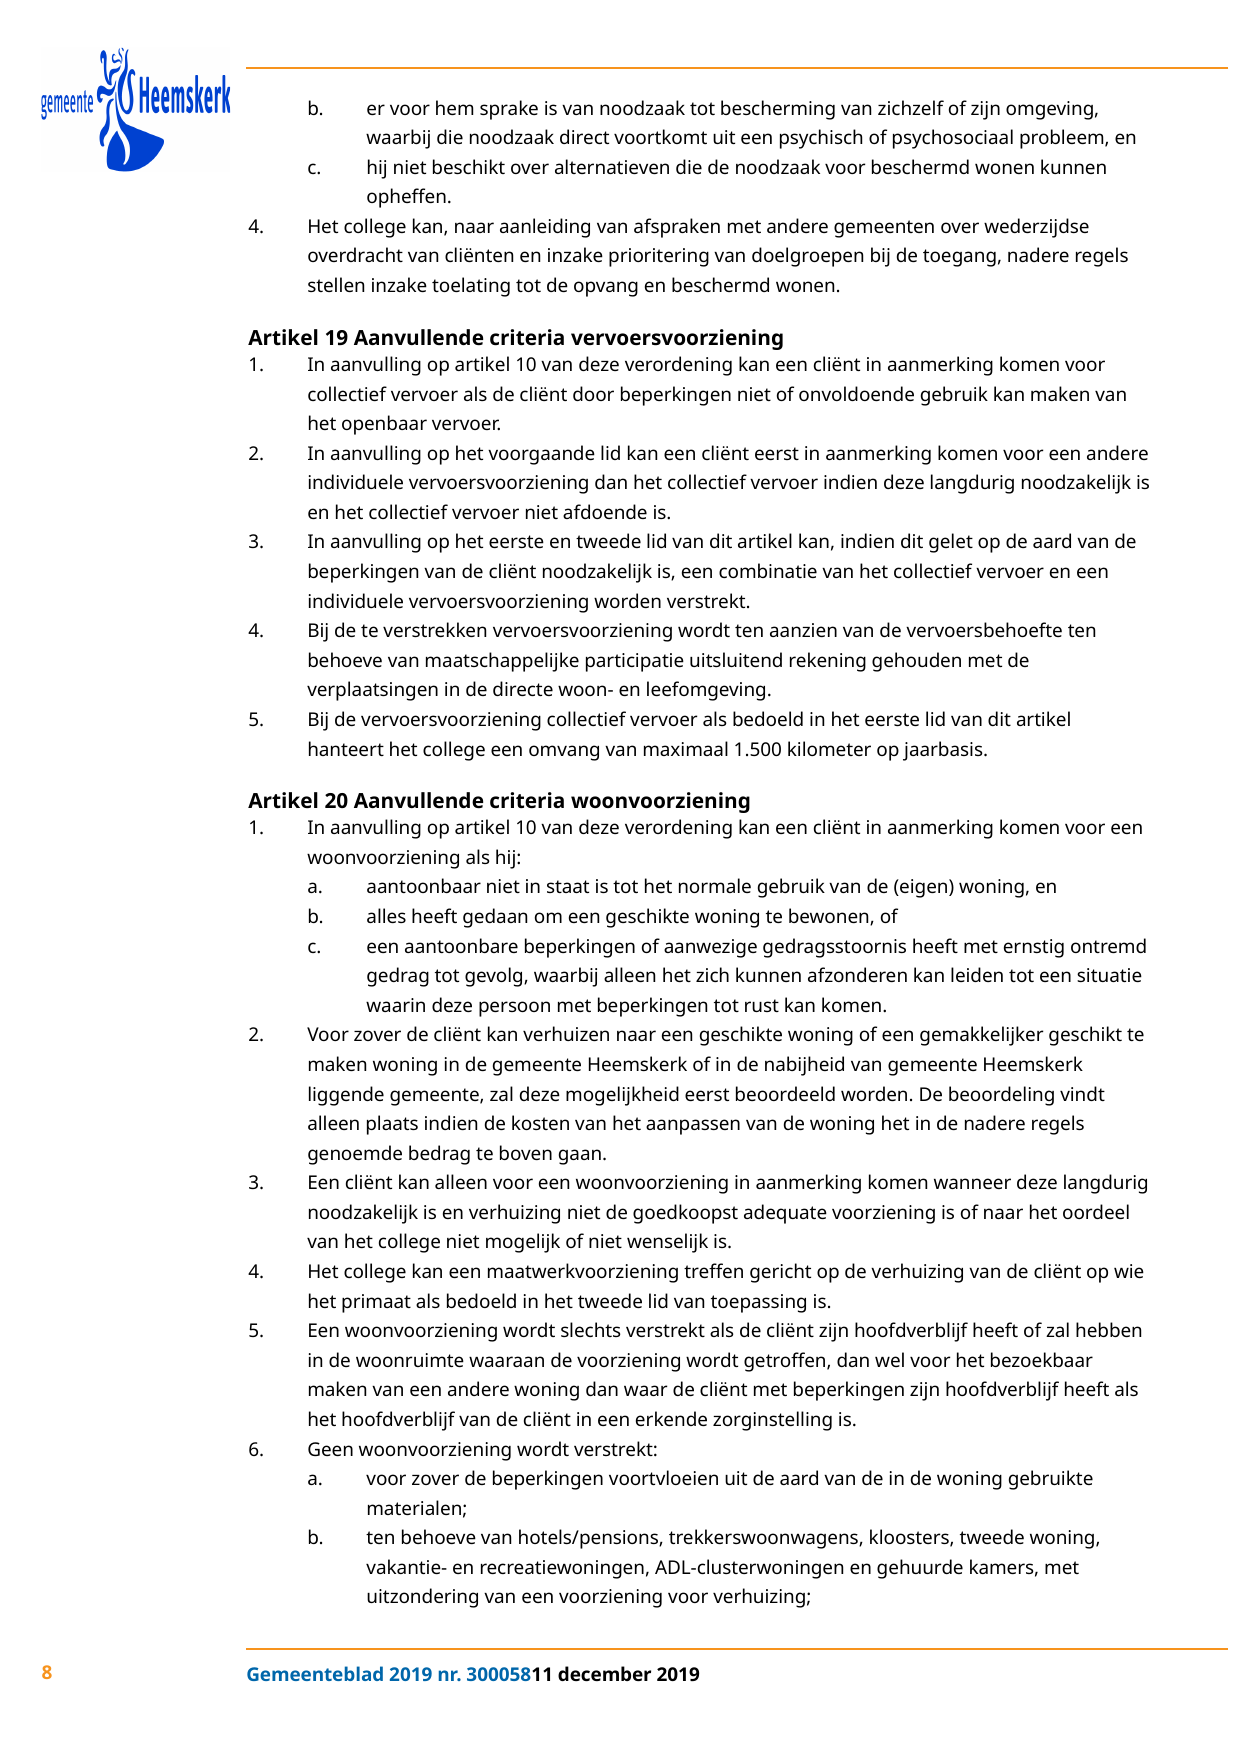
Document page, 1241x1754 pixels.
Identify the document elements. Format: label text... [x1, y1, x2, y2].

text Artikel 19 Aanvullende criteria vervoersvoorziening [248, 323, 1152, 351]
list Voor zover de cliënt kan verhuizen naar een geschikte woning of een gemakkelijker geschikt te maken woning in de gemeente Heemskerk of in de nabijheid van gemeente Heemskerk liggende gemeente, zal deze mogelijkheid eerst beoordeeld worden. De beoordeling vindt alleen plaats indien de kosten van het aanpassen van de woning het in de nadere regels genoemde bedrag te boven gaan. [248, 1022, 1152, 1166]
list In aanvulling op het voorgaande lid kan een cliënt eerst in aanmerking komen voor een andere individuele vervoersvoorziening dan het collectief vervoer indien deze langdurig noodzakelijk is en het collectief vervoer niet afdoende is. [248, 440, 1152, 525]
list Een woonvoorziening wordt slechts verstrekt als de cliënt zijn hoofdverblijf heeft of zal hebben in de woonruimte waaraan de voorziening wordt getroffen, dan wel voor het bezoekbaar maken van een andere woning dan waar de cliënt met beperkingen zijn hoofdverblijf heeft als het hoofdverblijf van de cliënt in een erkende zorginstelling is. [248, 1317, 1152, 1432]
picture [41, 47, 231, 172]
list er voor hem sprake is van noodzaak tot bescherming van zichzelf of zijn omgeving, waarbij die noodzaak direct voortkomt uit een psychisch of psychosociaal probleem, en [307, 95, 1152, 150]
list Het college kan, naar aanleiding van afspraken met andere gemeenten over wederzijdse overdracht van cliënten en inzake prioritering van doelgroepen bij de toegang, nadere regels stellen inzake toelating tot de opvang en beschermd wonen. [248, 213, 1152, 298]
list In aanvulling op artikel 10 van deze verordening kan een cliënt in aanmerking komen voor een woonvoorziening als hij: [248, 814, 1152, 870]
list een aantoonbare beperkingen of aanwezige gedragsstoornis heeft met ernstig ontremd gedrag tot gevolg, waarbij alleen het zich kunnen afzonderen kan leiden tot een situatie waarin deze persoon met beperkingen tot rust kan komen. [307, 933, 1152, 1018]
list aantoonbaar niet in staat is tot het normale gebruik van de (eigen) woning, en [307, 874, 1152, 899]
list Een cliënt kan alleen voor een woonvoorziening in aanmerking komen wanneer deze langdurig noodzakelijk is en verhuizing niet de goedkoopst adequate voorziening is of naar het oordeel van het college niet mogelijk of niet wenselijk is. [248, 1169, 1152, 1254]
list ten behoeve van hotels/pensions, trekkerswoonwagens, kloosters, tweede woning, vakantie‐ en recreatiewoningen, ADL‐clusterwoningen en gehuurde kamers, met uitzondering van een voorziening voor verhuizing; [307, 1524, 1152, 1609]
list In aanvulling op het eerste en tweede lid van dit artikel kan, indien dit gelet op de aard van de beperkingen van de cliënt noodzakelijk is, een combinatie van het collectief vervoer en een individuele vervoersvoorziening worden verstrekt. [248, 529, 1152, 613]
list hij niet beschikt over alternatieven die de noodzaak voor beschermd wonen kunnen opheffen. [307, 154, 1152, 209]
text Artikel 20 Aanvullende criteria woonvoorziening [248, 786, 1152, 814]
list alles heeft gedaan om een geschikte woning te bewonen, of [307, 903, 1152, 929]
list Bij de vervoersvoorziening collectief vervoer als bedoeld in het eerste lid van dit artikel hanteert het college een omvang van maximaal 1.500 kilometer op jaarbasis. [248, 706, 1152, 761]
list Geen woonvoorziening wordt verstrekt: [248, 1436, 1152, 1462]
list Bij de te verstrekken vervoersvoorziening wordt ten aanzien van de vervoersbehoefte ten behoeve van maatschappelijke participatie uitsluitend rekening gehouden met de verplaatsingen in de directe woon- en leefomgeving. [248, 617, 1152, 702]
list voor zover de beperkingen voortvloeien uit de aard van de in de woning gebruikte materialen; [307, 1465, 1152, 1521]
list Het college kan een maatwerkvoorziening treffen gericht op de verhuizing van de cliënt op wie het primaat als bedoeld in het tweede lid van toepassing is. [248, 1258, 1152, 1314]
list In aanvulling op artikel 10 van deze verordening kan een cliënt in aanmerking komen voor collectief vervoer als de cliënt door beperkingen niet of onvoldoende gebruik kan maken van het openbaar vervoer. [248, 351, 1152, 436]
